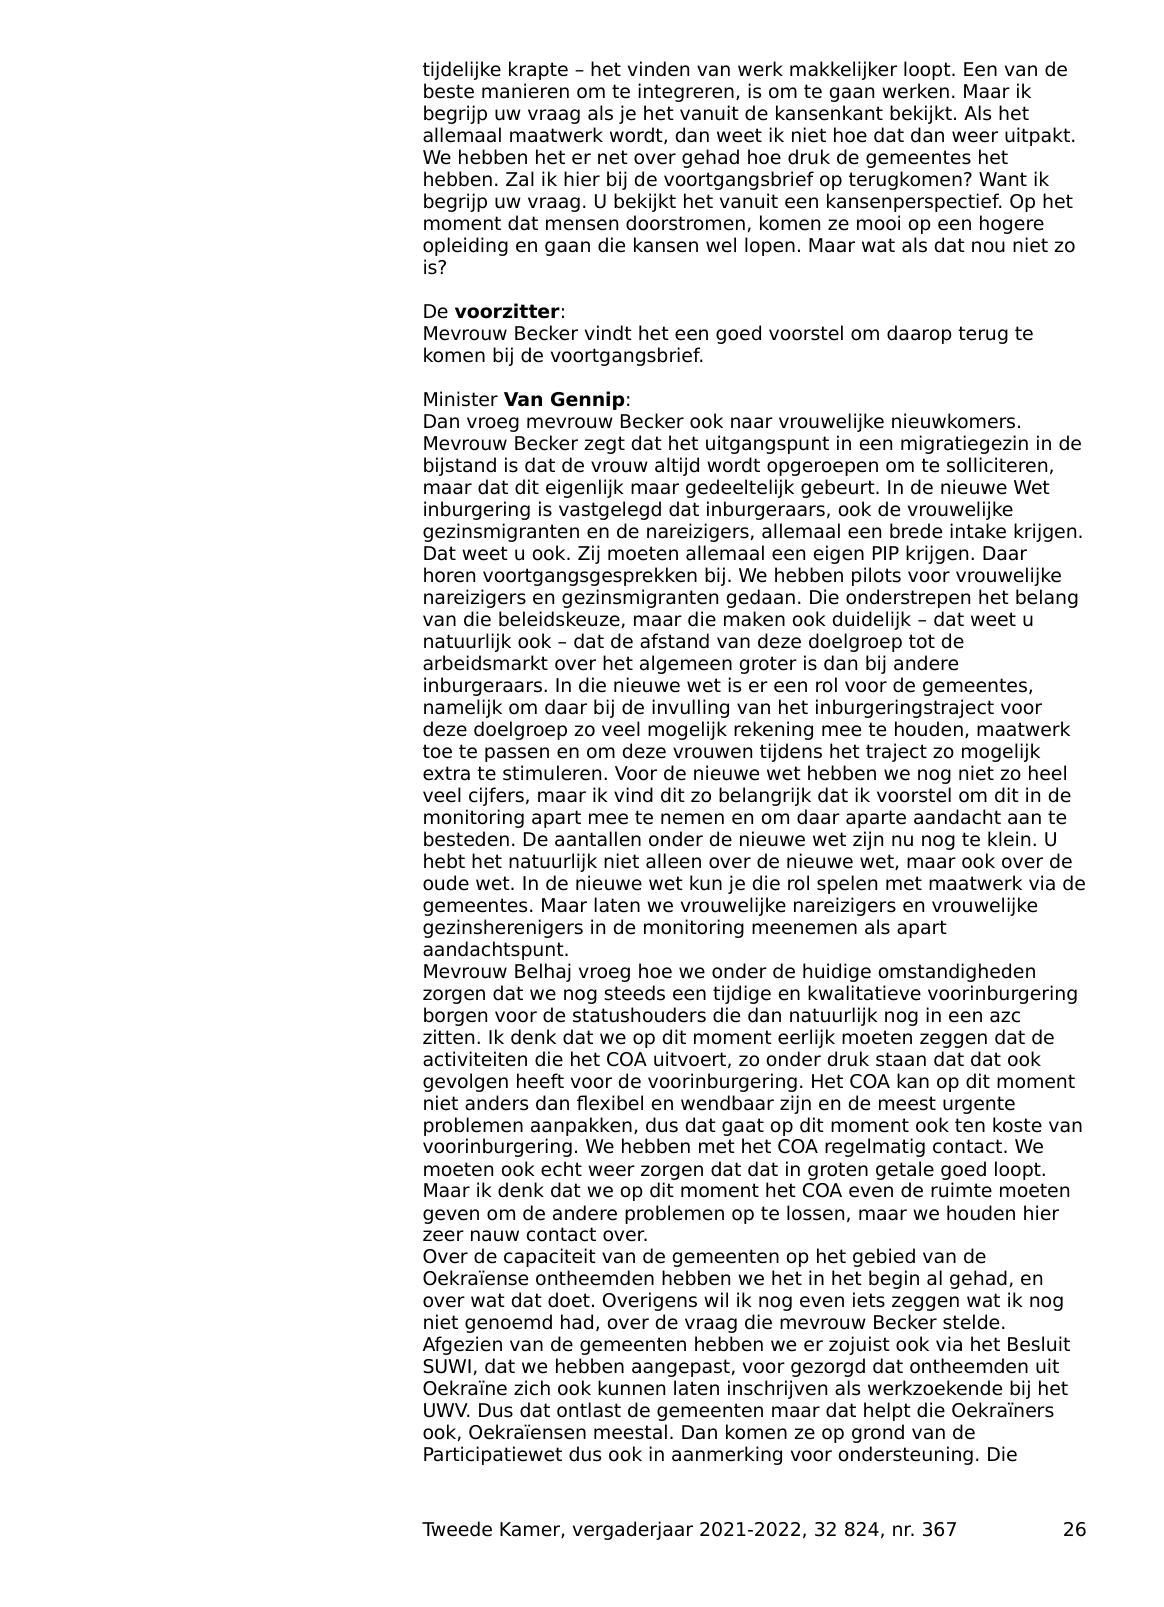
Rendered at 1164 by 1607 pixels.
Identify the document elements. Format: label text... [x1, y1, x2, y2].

text Mevrouw Belhaj vroeg hoe we onder de huidige omstandigheden zorgen dat we nog steeds een tijdige en kwalitatieve voorinburgering borgen voor de statushouders die dan natuurlijk nog in een azc zitten. Ik denk dat we op dit moment eerlijk moeten zeggen dat de activiteiten die het COA uitvoert, zo onder druk staan dat dat ook gevolgen heeft voor de voorinburgering. Het COA kan op dit moment niet anders dan flexibel en wendbaar zijn en de meest urgente problemen aanpakken, dus dat gaat op dit moment ook ten koste van voorinburgering. We hebben met het COA regelmatig contact. We moeten ook echt weer zorgen dat dat in groten getale goed loopt. Maar ik denk dat we op dit moment het COA even de ruimte moeten geven om de andere problemen op te lossen, maar we houden hier zeer nauw contact over. [422, 961, 1087, 1246]
text Minister Van Gennip: [422, 389, 1087, 411]
text De voorzitter: [422, 301, 1087, 323]
text tijdelijke krapte – het vinden van werk makkelijker loopt. Een van de beste manieren om te integreren, is om te gaan werken. Maar ik begrijp uw vraag als je het vanuit de kansenkant bekijkt. Als het allemaal maatwerk wordt, dan weet ik niet hoe dat dan weer uitpakt. We hebben het er net over gehad hoe druk de gemeentes het hebben. Zal ik hier bij de voortgangsbrief op terugkomen? Want ik begrijp uw vraag. U bekijkt het vanuit een kansenperspectief. Op het moment dat mensen doorstromen, komen ze mooi op een hogere opleiding en gaan die kansen wel lopen. Maar wat als dat nou niet zo is? [422, 59, 1087, 279]
text Dan vroeg mevrouw Becker ook naar vrouwelijke nieuwkomers. Mevrouw Becker zegt dat het uitgangspunt in een migratiegezin in de bijstand is dat de vrouw altijd wordt opgeroepen om te solliciteren, maar dat dit eigenlijk maar gedeeltelijk gebeurt. In de nieuwe Wet inburgering is vastgelegd dat inburgeraars, ook de vrouwelijke gezinsmigranten en de nareizigers, allemaal een brede intake krijgen. Dat weet u ook. Zij moeten allemaal een eigen PIP krijgen. Daar horen voortgangsgesprekken bij. We hebben pilots voor vrouwelijke nareizigers en gezinsmigranten gedaan. Die onderstrepen het belang van die beleidskeuze, maar die maken ook duidelijk – dat weet u natuurlijk ook – dat de afstand van deze doelgroep tot de arbeidsmarkt over het algemeen groter is dan bij andere inburgeraars. In die nieuwe wet is er een rol voor de gemeentes, namelijk om daar bij de invulling van het inburgeringstraject voor deze doelgroep zo veel mogelijk rekening mee te houden, maatwerk toe te passen en om deze vrouwen tijdens het traject zo mogelijk extra te stimuleren. Voor de nieuwe wet hebben we nog niet zo heel veel cijfers, maar ik vind dit zo belangrijk dat ik voorstel om dit in de monitoring apart mee te nemen en om daar aparte aandacht aan te besteden. De aantallen onder de nieuwe wet zijn nu nog te klein. U hebt het natuurlijk niet alleen over de nieuwe wet, maar ook over de oude wet. In de nieuwe wet kun je die rol spelen met maatwerk via de gemeentes. Maar laten we vrouwelijke nareizigers en vrouwelijke gezinsherenigers in de monitoring meenemen als apart aandachtspunt. [422, 411, 1087, 961]
text Mevrouw Becker vindt het een goed voorstel om daarop terug te komen bij de voortgangsbrief. [422, 323, 1087, 367]
text Over de capaciteit van de gemeenten op het gebied van de Oekraïense ontheemden hebben we het in het begin al gehad, en over wat dat doet. Overigens wil ik nog even iets zeggen wat ik nog niet genoemd had, over de vraag die mevrouw Becker stelde. Afgezien van de gemeenten hebben we er zojuist ook via het Besluit SUWI, dat we hebben aangepast, voor gezorgd dat ontheemden uit Oekraïne zich ook kunnen laten inschrijven als werkzoekende bij het UWV. Dus dat ontlast de gemeenten maar dat helpt die Oekraïners ook, Oekraïensen meestal. Dan komen ze op grond van de Participatiewet dus ook in aanmerking voor ondersteuning. Die [422, 1246, 1087, 1466]
